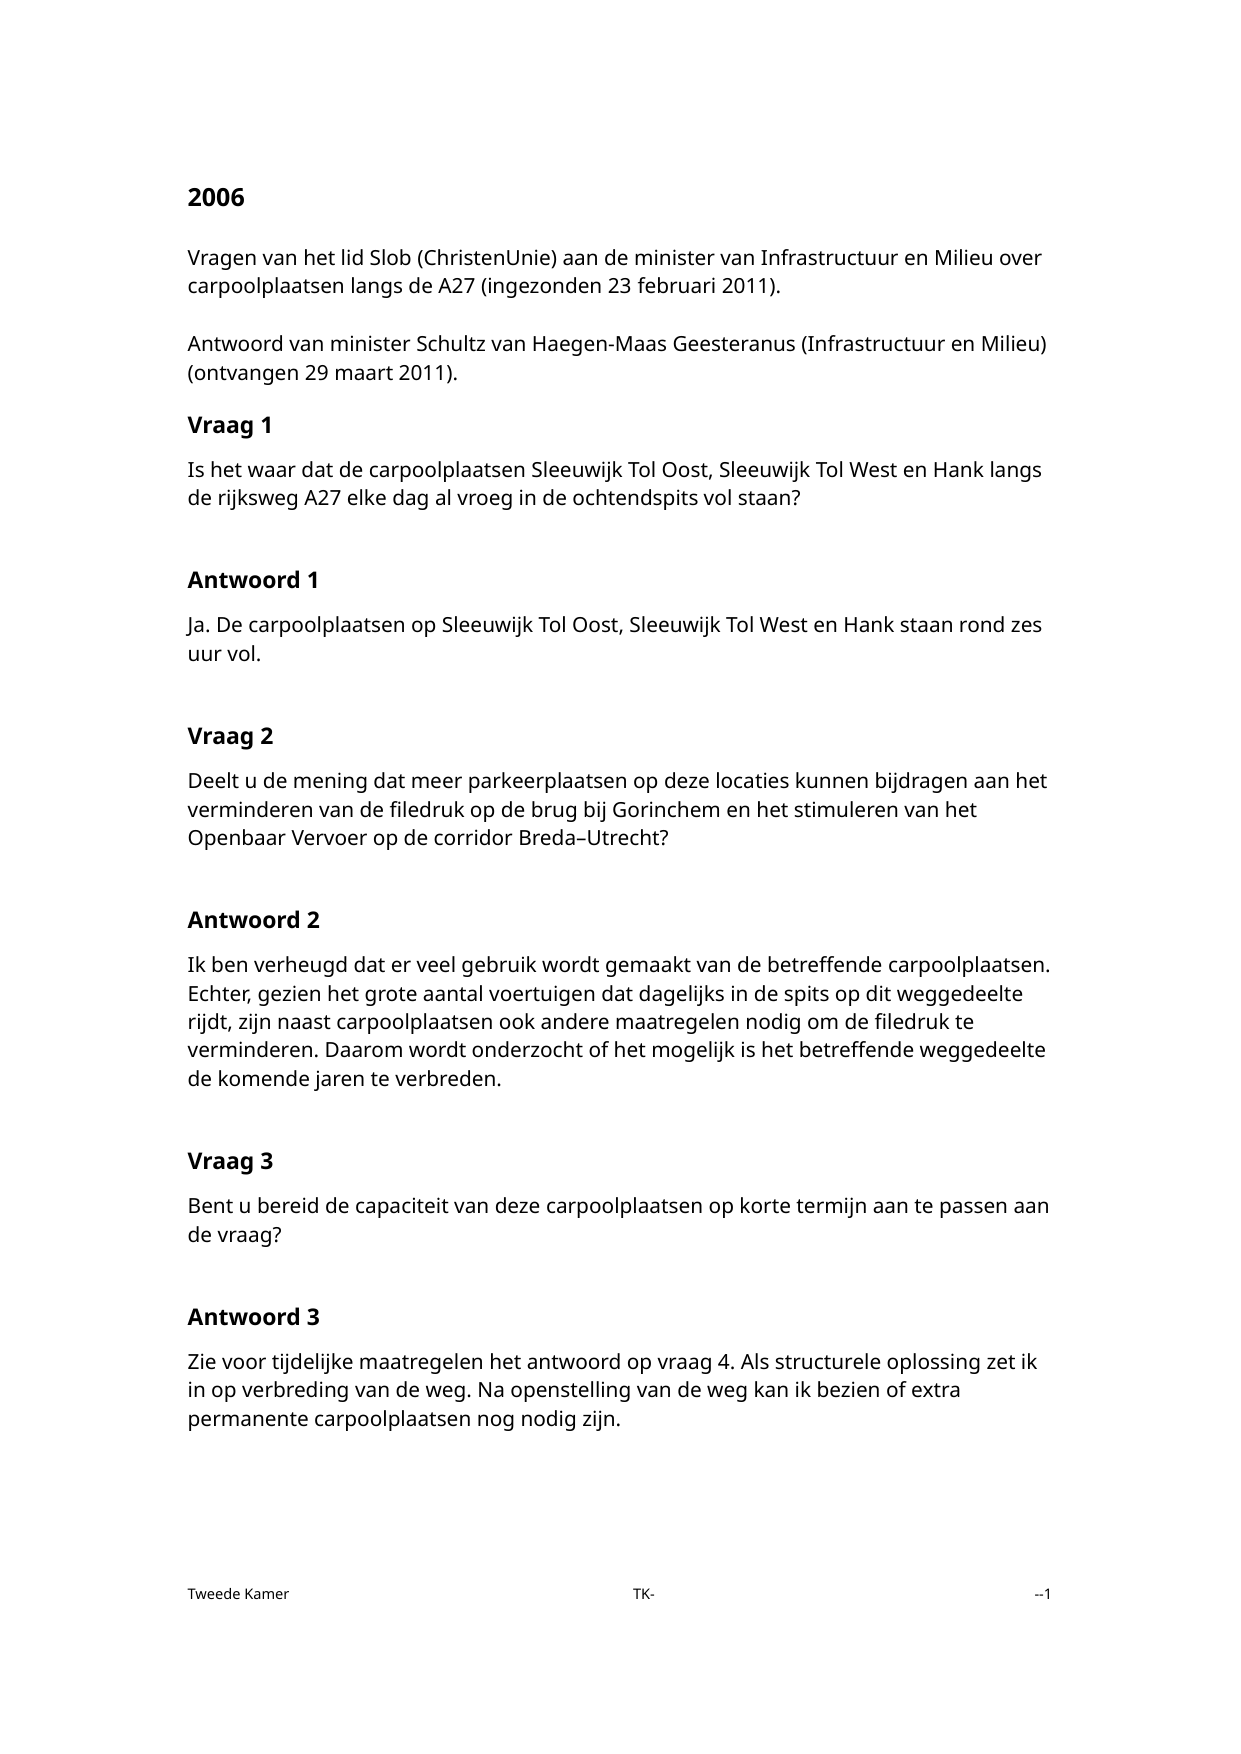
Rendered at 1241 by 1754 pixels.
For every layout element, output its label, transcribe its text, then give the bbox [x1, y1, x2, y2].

text 2006 [187, 179, 1053, 213]
text Bent u bereid de capaciteit van deze carpoolplaatsen op korte termijn aan te passen aan de vraag? [187, 1191, 1053, 1248]
subtitle Vraag 3 [187, 1145, 1053, 1176]
text Ik ben verheugd dat er veel gebruik wordt gemaakt van de betreffende carpoolplaatsen. Echter, gezien het grote aantal voertuigen dat dagelijks in de spits op dit weggedeelte rijdt, zijn naast carpoolplaatsen ook andere maatregelen nodig om de filedruk te verminderen. Daarom wordt onderzocht of het mogelijk is het betreffende weggedeelte de komende jaren te verbreden. [187, 950, 1053, 1092]
text Deelt u de mening dat meer parkeerplaatsen op deze locaties kunnen bijdragen aan het verminderen van de filedruk op de brug bij Gorinchem en het stimuleren van het Openbaar Vervoer op de corridor Breda–Utrecht? [187, 766, 1053, 852]
text Is het waar dat de carpoolplaatsen Sleeuwijk Tol Oost, Sleeuwijk Tol West en Hank langs de rijksweg A27 elke dag al vroeg in de ochtendspits vol staan? [187, 455, 1053, 512]
subtitle Vraag 1 [187, 409, 1053, 440]
text Vragen van het lid Slob (ChristenUnie) aan de minister van Infrastructuur en Milieu over carpoolplaatsen langs de A27 (ingezonden 23 februari 2011). [187, 243, 1053, 300]
text Zie voor tijdelijke maatregelen het antwoord op vraag 4. Als structurele oplossing zet ik in op verbreding van de weg. Na openstelling van de weg kan ik bezien of extra permanente carpoolplaatsen nog nodig zijn. [187, 1347, 1053, 1432]
subtitle Antwoord 3 [187, 1301, 1053, 1332]
subtitle Antwoord 1 [187, 564, 1053, 596]
text Ja. De carpoolplaatsen op Sleeuwijk Tol Oost, Sleeuwijk Tol West en Hank staan rond zes uur vol. [187, 611, 1053, 667]
subtitle Vraag 2 [187, 720, 1053, 751]
text Antwoord van minister Schultz van Haegen-Maas Geesteranus (Infrastructuur en Milieu) (ontvangen 29 maart 2011). [187, 329, 1053, 386]
subtitle Antwoord 2 [187, 904, 1053, 935]
